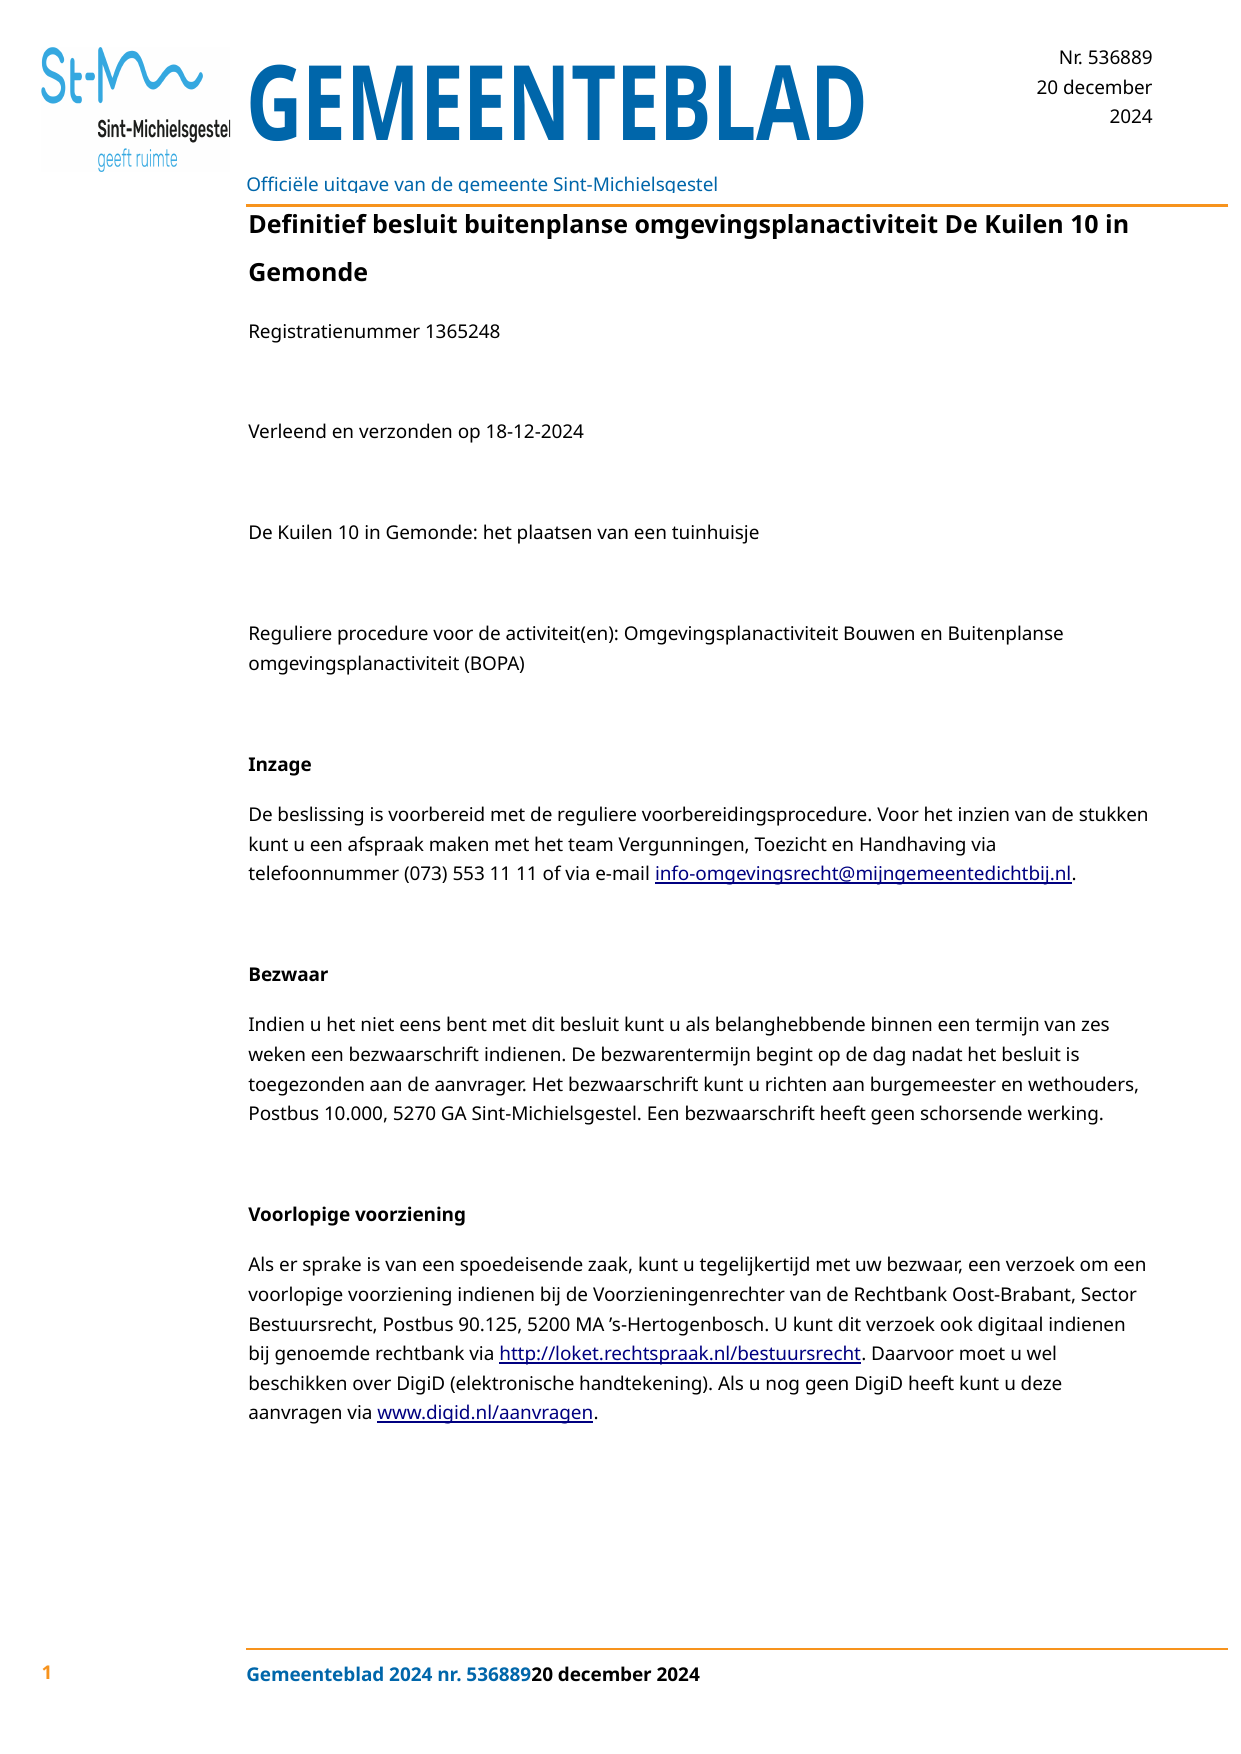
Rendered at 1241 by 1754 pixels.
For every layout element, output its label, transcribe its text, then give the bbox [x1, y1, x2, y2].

text Voorlopige voorziening [248, 1201, 1152, 1227]
text Indien u het niet eens bent met dit besluit kunt u als belanghebbende binnen een termijn van zes weken een bezwaarschrift indienen. De bezwarentermijn begint op de dag nadat het besluit is toegezonden aan de aanvrager. Het bezwaarschrift kunt u richten aan burgemeester en wethouders, Postbus 10.000, 5270 GA Sint-Michielsgestel. Een bezwaarschrift heeft geen schorsende werking. [248, 1012, 1152, 1126]
text Verleend en verzonden op 18-12-2024 [248, 419, 1152, 444]
text Definitief besluit buitenplanse omgevingsplanactiviteit De Kuilen 10 in Gemonde [248, 207, 1152, 288]
picture [41, 47, 231, 172]
text Registratienummer 1365248 [248, 318, 1152, 344]
text Reguliere procedure voor de activiteit(en): Omgevingsplanactiviteit Bouwen en Buitenplanse omgevingsplanactiviteit (BOPA) [248, 620, 1152, 676]
text Bezwaar [248, 961, 1152, 987]
text Als er sprake is van een spoedeisende zaak, kunt u tegelijkertijd met uw bezwaar, een verzoek om een voorlopige voorziening indienen bij de Voorzieningenrechter van de Rechtbank Oost-Brabant, Sector Bestuursrecht, Postbus 90.125, 5200 MA ’s-Hertogenbosch. U kunt dit verzoek ook digitaal indienen bij genoemde rechtbank via http://loket.rechtspraak.nl/bestuursrecht. Daarvoor moet u wel beschikken over DigiD (elektronische handtekening). Als u nog geen DigiD heeft kunt u deze aanvragen via www.digid.nl/aanvragen. [248, 1252, 1152, 1425]
text De beslissing is voorbereid met de reguliere voorbereidingsprocedure. Voor het inzien van de stukken kunt u een afspraak maken met het team Vergunningen, Toezicht en Handhaving via telefoonnummer (073) 553 11 11 of via e-mail info-omgevingsrecht@mijngemeentedichtbij.nl. [248, 801, 1152, 886]
text Inzage [248, 751, 1152, 777]
text De Kuilen 10 in Gemonde: het plaatsen van een tuinhuisje [248, 519, 1152, 545]
